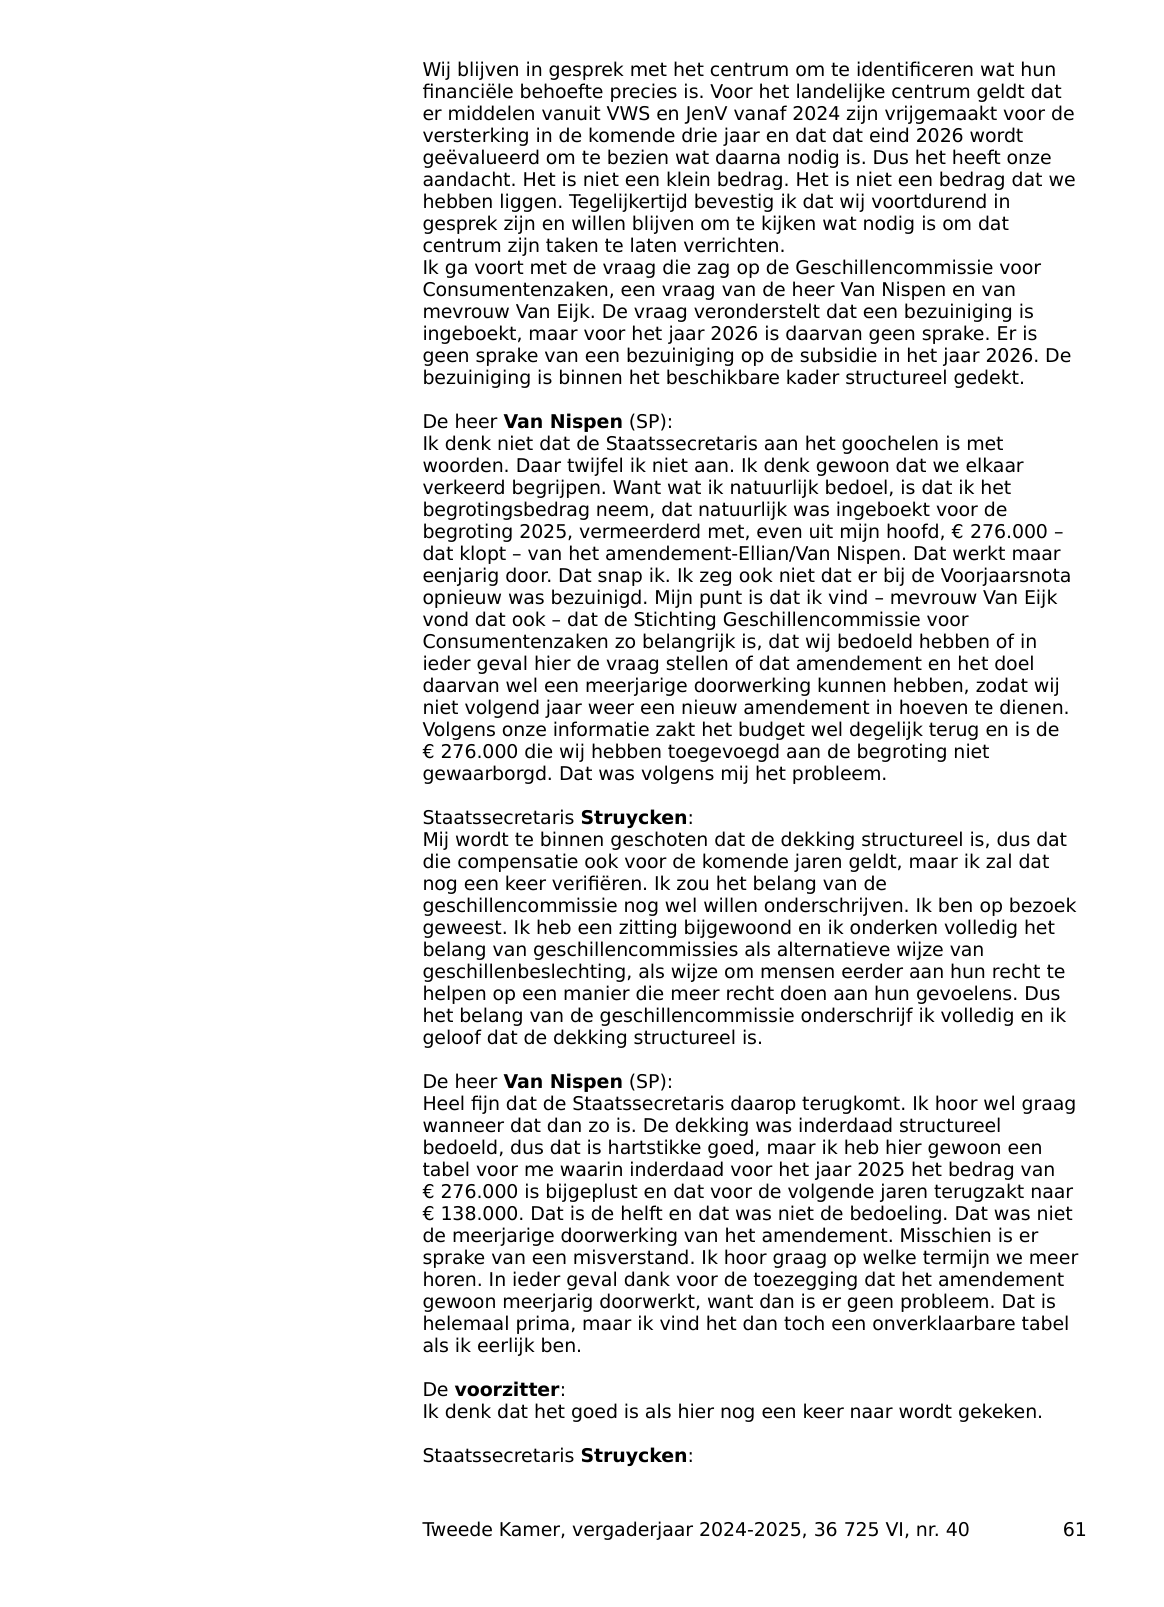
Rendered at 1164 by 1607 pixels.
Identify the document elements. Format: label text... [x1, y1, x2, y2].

text De heer Van Nispen (SP): [422, 411, 1087, 433]
text Ik denk niet dat de Staatssecretaris aan het goochelen is met woorden. Daar twijfel ik niet aan. Ik denk gewoon dat we elkaar verkeerd begrijpen. Want wat ik natuurlijk bedoel, is dat ik het begrotingsbedrag neem, dat natuurlijk was ingeboekt voor de begroting 2025, vermeerderd met, even uit mijn hoofd, € 276.000 – dat klopt – van het amendement-Ellian/Van Nispen. Dat werkt maar eenjarig door. Dat snap ik. Ik zeg ook niet dat er bij de Voorjaarsnota opnieuw was bezuinigd. Mijn punt is dat ik vind – mevrouw Van Eijk vond dat ook – dat de Stichting Geschillencommissie voor Consumentenzaken zo belangrijk is, dat wij bedoeld hebben of in ieder geval hier de vraag stellen of dat amendement en het doel daarvan wel een meerjarige doorwerking kunnen hebben, zodat wij niet volgend jaar weer een nieuw amendement in hoeven te dienen. Volgens onze informatie zakt het budget wel degelijk terug en is de € 276.000 die wij hebben toegevoegd aan de begroting niet gewaarborgd. Dat was volgens mij het probleem. [422, 433, 1087, 784]
text Staatssecretaris Struycken: [422, 1445, 1087, 1467]
text De voorzitter: [422, 1379, 1087, 1401]
text Staatssecretaris Struycken: [422, 807, 1087, 829]
text Ik denk dat het goed is als hier nog een keer naar wordt gekeken. [422, 1401, 1087, 1423]
text Wij blijven in gesprek met het centrum om te identificeren wat hun financiële behoefte precies is. Voor het landelijke centrum geldt dat er middelen vanuit VWS en JenV vanaf 2024 zijn vrijgemaakt voor de versterking in de komende drie jaar en dat dat eind 2026 wordt geëvalueerd om te bezien wat daarna nodig is. Dus het heeft onze aandacht. Het is niet een klein bedrag. Het is niet een bedrag dat we hebben liggen. Tegelijkertijd bevestig ik dat wij voortdurend in gesprek zijn en willen blijven om te kijken wat nodig is om dat centrum zijn taken te laten verrichten. [422, 59, 1087, 257]
text De heer Van Nispen (SP): [422, 1071, 1087, 1093]
text Heel fijn dat de Staatssecretaris daarop terugkomt. Ik hoor wel graag wanneer dat dan zo is. De dekking was inderdaad structureel bedoeld, dus dat is hartstikke goed, maar ik heb hier gewoon een tabel voor me waarin inderdaad voor het jaar 2025 het bedrag van € 276.000 is bijgeplust en dat voor de volgende jaren terugzakt naar € 138.000. Dat is de helft en dat was niet de bedoeling. Dat was niet de meerjarige doorwerking van het amendement. Misschien is er sprake van een misverstand. Ik hoor graag op welke termijn we meer horen. In ieder geval dank voor de toezegging dat het amendement gewoon meerjarig doorwerkt, want dan is er geen probleem. Dat is helemaal prima, maar ik vind het dan toch een onverklaarbare tabel als ik eerlijk ben. [422, 1093, 1087, 1356]
text Ik ga voort met de vraag die zag op de Geschillencommissie voor Consumentenzaken, een vraag van de heer Van Nispen en van mevrouw Van Eijk. De vraag veronderstelt dat een bezuiniging is ingeboekt, maar voor het jaar 2026 is daarvan geen sprake. Er is geen sprake van een bezuiniging op de subsidie in het jaar 2026. De bezuiniging is binnen het beschikbare kader structureel gedekt. [422, 257, 1087, 389]
text Mij wordt te binnen geschoten dat de dekking structureel is, dus dat die compensatie ook voor de komende jaren geldt, maar ik zal dat nog een keer verifiëren. Ik zou het belang van de geschillencommissie nog wel willen onderschrijven. Ik ben op bezoek geweest. Ik heb een zitting bijgewoond en ik onderken volledig het belang van geschillencommissies als alternatieve wijze van geschillenbeslechting, als wijze om mensen eerder aan hun recht te helpen op een manier die meer recht doen aan hun gevoelens. Dus het belang van de geschillencommissie onderschrijf ik volledig en ik geloof dat de dekking structureel is. [422, 829, 1087, 1048]
